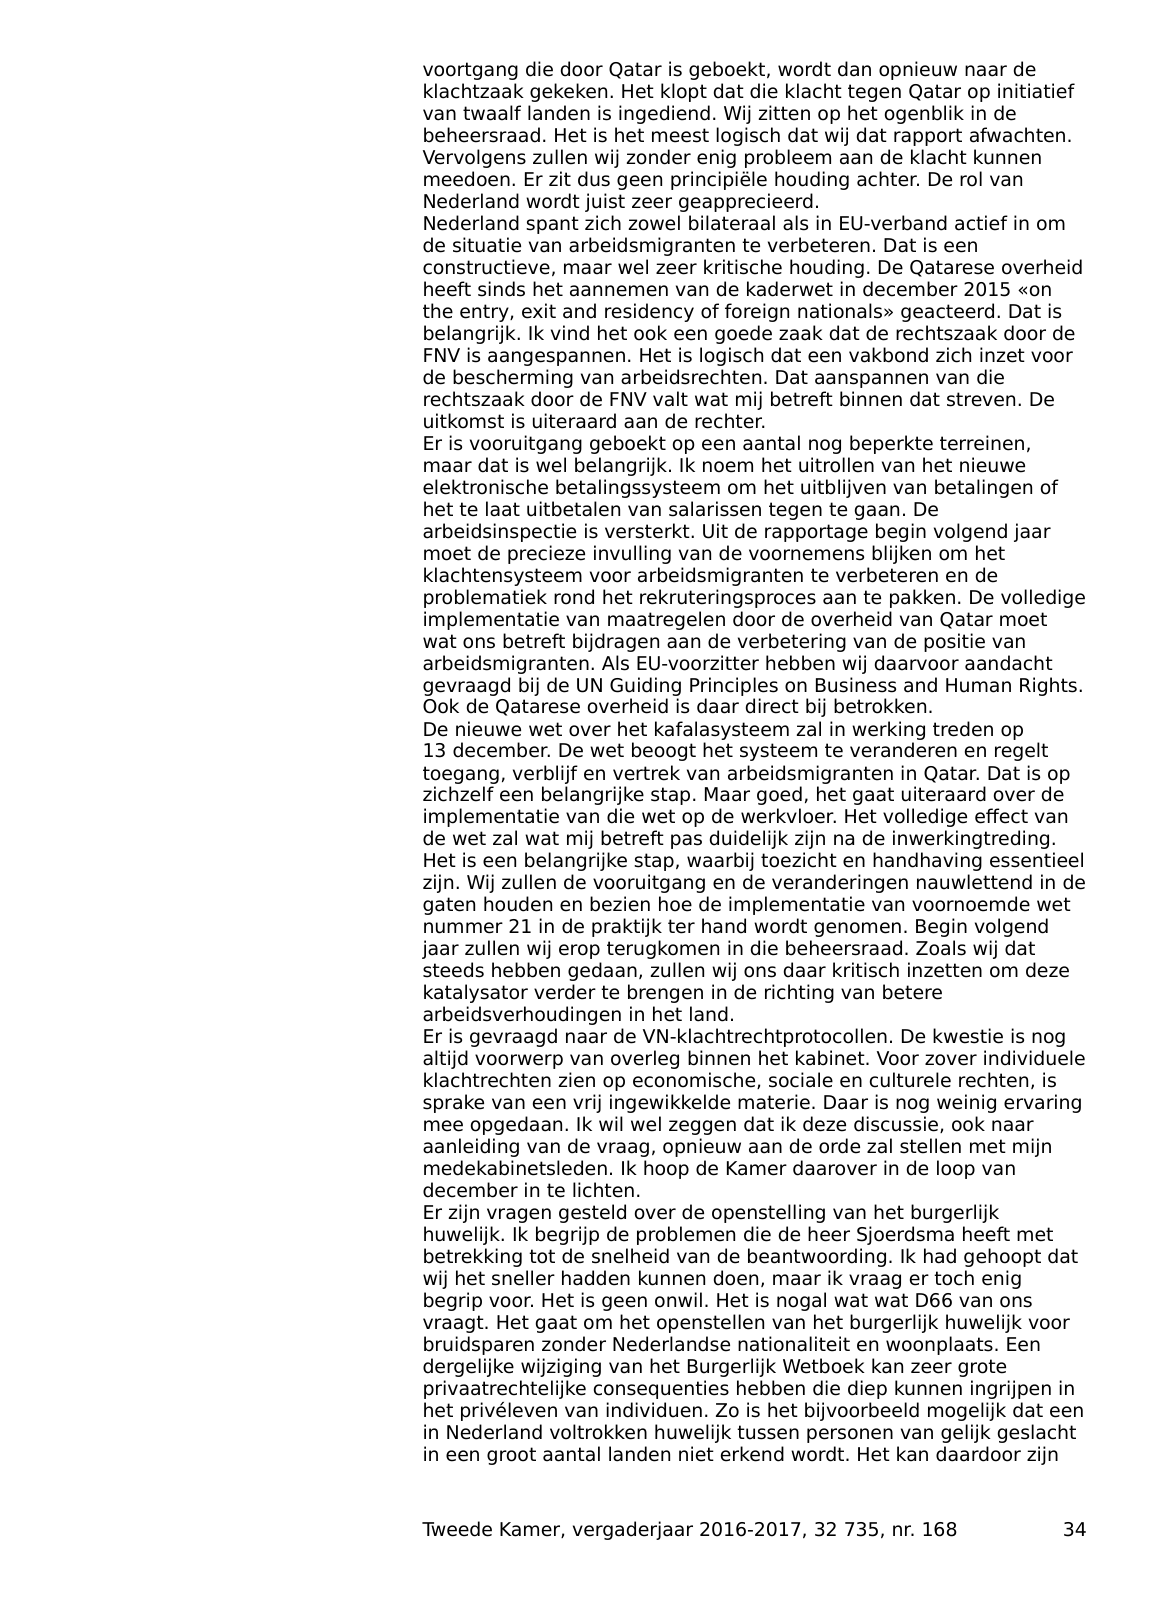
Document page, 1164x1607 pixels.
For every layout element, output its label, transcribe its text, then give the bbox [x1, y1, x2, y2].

text voortgang die door Qatar is geboekt, wordt dan opnieuw naar de klachtzaak gekeken. Het klopt dat die klacht tegen Qatar op initiatief van twaalf landen is ingediend. Wij zitten op het ogenblik in de beheersraad. Het is het meest logisch dat wij dat rapport afwachten. Vervolgens zullen wij zonder enig probleem aan de klacht kunnen meedoen. Er zit dus geen principiële houding achter. De rol van Nederland wordt juist zeer geapprecieerd. [422, 59, 1087, 213]
text Nederland spant zich zowel bilateraal als in EU-verband actief in om de situatie van arbeidsmigranten te verbeteren. Dat is een constructieve, maar wel zeer kritische houding. De Qatarese overheid heeft sinds het aannemen van de kaderwet in december 2015 «on the entry, exit and residency of foreign nationals» geacteerd. Dat is belangrijk. Ik vind het ook een goede zaak dat de rechtszaak door de FNV is aangespannen. Het is logisch dat een vakbond zich inzet voor de bescherming van arbeidsrechten. Dat aanspannen van die rechtszaak door de FNV valt wat mij betreft binnen dat streven. De uitkomst is uiteraard aan de rechter. [422, 213, 1087, 433]
text De nieuwe wet over het kafalasysteem zal in werking treden op 13 december. De wet beoogt het systeem te veranderen en regelt toegang, verblijf en vertrek van arbeidsmigranten in Qatar. Dat is op zichzelf een belangrijke stap. Maar goed, het gaat uiteraard over de implementatie van die wet op de werkvloer. Het volledige effect van de wet zal wat mij betreft pas duidelijk zijn na de inwerkingtreding. Het is een belangrijke stap, waarbij toezicht en handhaving essentieel zijn. Wij zullen de vooruitgang en de veranderingen nauwlettend in de gaten houden en bezien hoe de implementatie van voornoemde wet nummer 21 in de praktijk ter hand wordt genomen. Begin volgend jaar zullen wij erop terugkomen in die beheersraad. Zoals wij dat steeds hebben gedaan, zullen wij ons daar kritisch inzetten om deze katalysator verder te brengen in de richting van betere arbeidsverhoudingen in het land. [422, 718, 1087, 1026]
text Er is vooruitgang geboekt op een aantal nog beperkte terreinen, maar dat is wel belangrijk. Ik noem het uitrollen van het nieuwe elektronische betalingssysteem om het uitblijven van betalingen of het te laat uitbetalen van salarissen tegen te gaan. De arbeidsinspectie is versterkt. Uit de rapportage begin volgend jaar moet de precieze invulling van de voornemens blijken om het klachtensysteem voor arbeidsmigranten te verbeteren en de problematiek rond het rekruteringsproces aan te pakken. De volledige implementatie van maatregelen door de overheid van Qatar moet wat ons betreft bijdragen aan de verbetering van de positie van arbeidsmigranten. Als EU-voorzitter hebben wij daarvoor aandacht gevraagd bij de UN Guiding Principles on Business and Human Rights. Ook de Qatarese overheid is daar direct bij betrokken. [422, 433, 1087, 718]
text Er zijn vragen gesteld over de openstelling van het burgerlijk huwelijk. Ik begrijp de problemen die de heer Sjoerdsma heeft met betrekking tot de snelheid van de beantwoording. Ik had gehoopt dat wij het sneller hadden kunnen doen, maar ik vraag er toch enig begrip voor. Het is geen onwil. Het is nogal wat wat D66 van ons vraagt. Het gaat om het openstellen van het burgerlijk huwelijk voor bruidsparen zonder Nederlandse nationaliteit en woonplaats. Een dergelijke wijziging van het Burgerlijk Wetboek kan zeer grote privaatrechtelijke consequenties hebben die diep kunnen ingrijpen in het privéleven van individuen. Zo is het bijvoorbeeld mogelijk dat een in Nederland voltrokken huwelijk tussen personen van gelijk geslacht in een groot aantal landen niet erkend wordt. Het kan daardoor zijn [422, 1202, 1087, 1466]
text Er is gevraagd naar de VN-klachtrechtprotocollen. De kwestie is nog altijd voorwerp van overleg binnen het kabinet. Voor zover individuele klachtrechten zien op economische, sociale en culturele rechten, is sprake van een vrij ingewikkelde materie. Daar is nog weinig ervaring mee opgedaan. Ik wil wel zeggen dat ik deze discussie, ook naar aanleiding van de vraag, opnieuw aan de orde zal stellen met mijn medekabinetsleden. Ik hoop de Kamer daarover in de loop van december in te lichten. [422, 1026, 1087, 1202]
